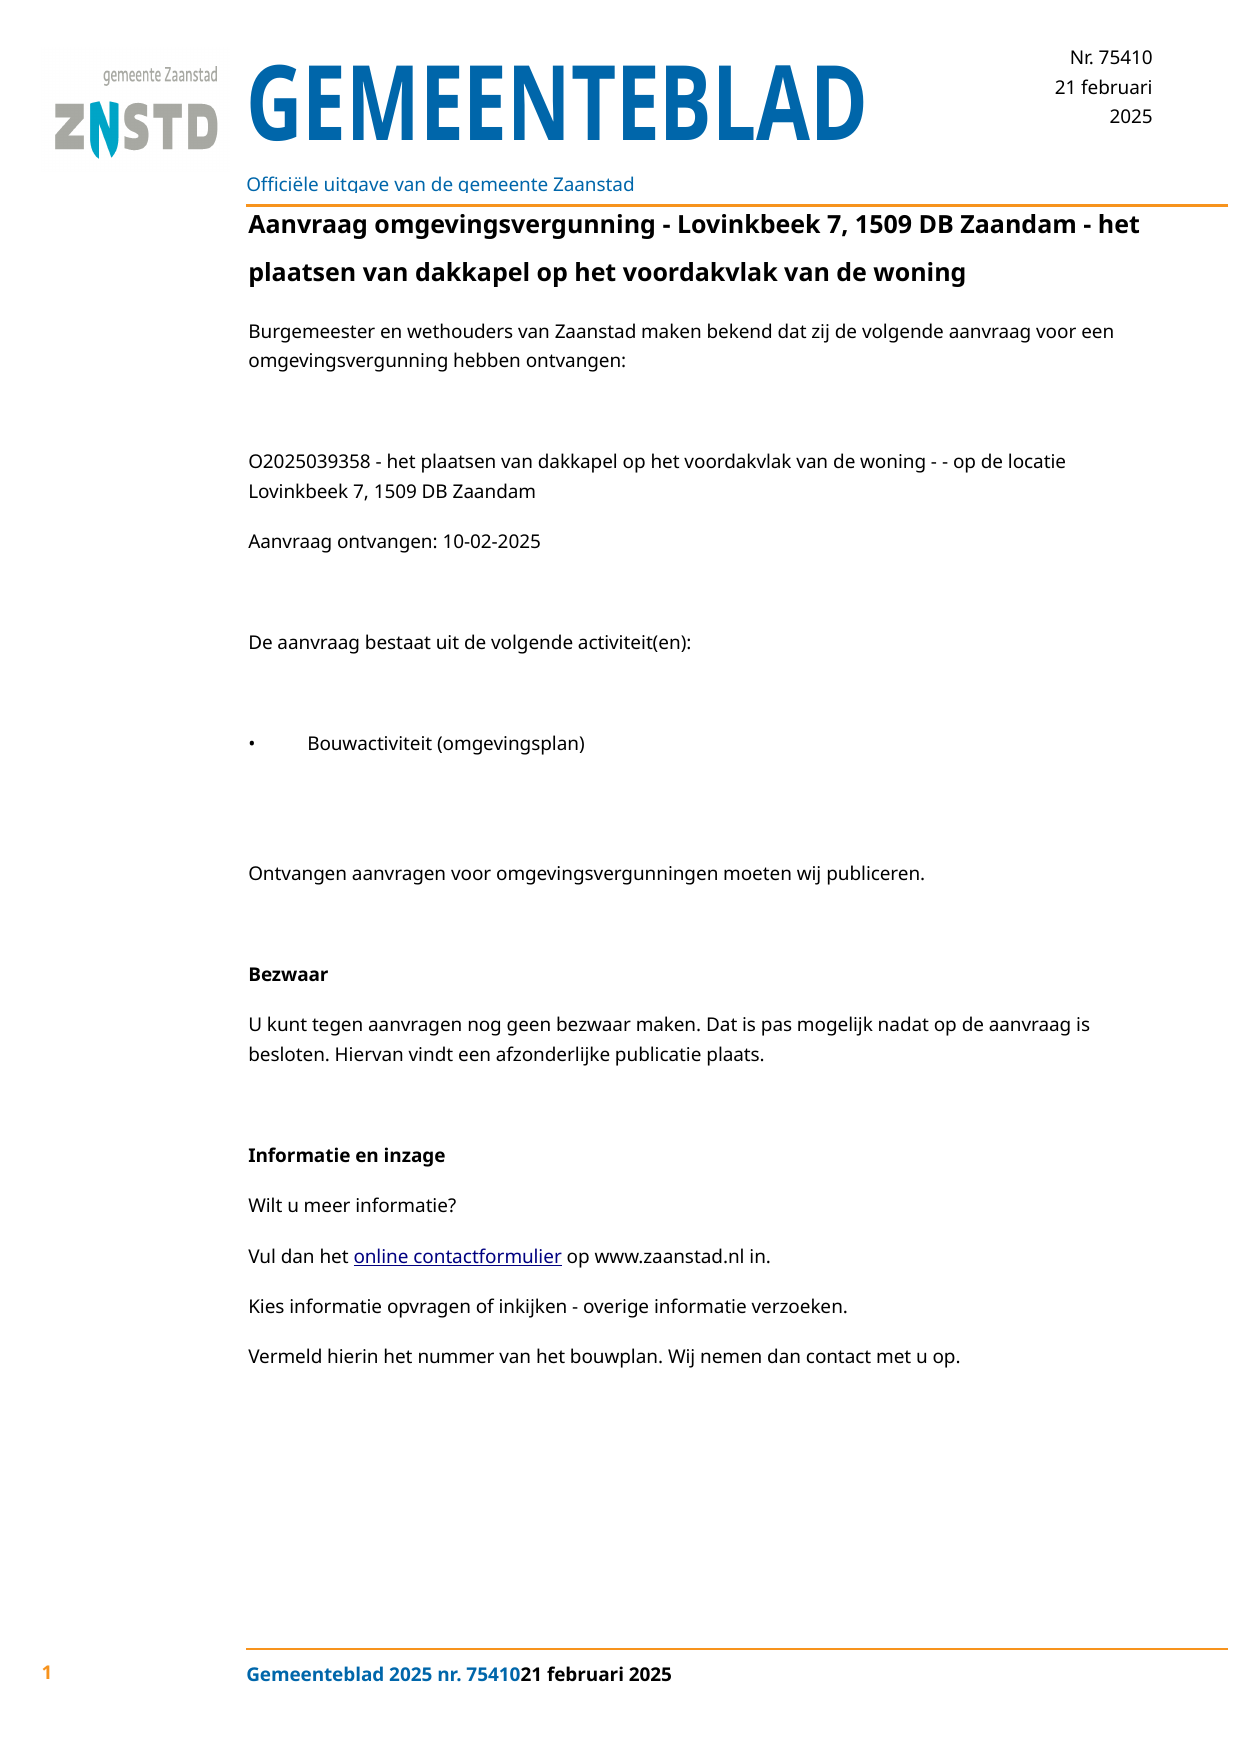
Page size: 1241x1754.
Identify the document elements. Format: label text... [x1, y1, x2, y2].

text Ontvangen aanvragen voor omgevingsvergunningen moeten wij publiceren. [248, 860, 1152, 886]
text Aanvraag ontvangen: 10-02-2025 [248, 528, 1152, 554]
text Informatie en inzage [248, 1142, 1152, 1168]
text Vermeld hierin het nummer van het bouwplan. Wij nemen dan contact met u op. [248, 1344, 1152, 1369]
text Kies informatie opvragen of inkijken - overige informatie verzoeken. [248, 1293, 1152, 1319]
picture [41, 47, 231, 172]
text Aanvraag omgevingsvergunning - Lovinkbeek 7, 1509 DB Zaandam - het plaatsen van dakkapel op het voordakvlak van de woning [248, 207, 1152, 288]
text U kunt tegen aanvragen nog geen bezwaar maken. Dat is pas mogelijk nadat op de aanvraag is besloten. Hiervan vindt een afzonderlijke publicatie plaats. [248, 1012, 1152, 1067]
text Vul dan het online contactformulier op www.zaanstad.nl in. [248, 1243, 1152, 1269]
text De aanvraag bestaat uit de volgende activiteit(en): [248, 629, 1152, 655]
text Bezwaar [248, 961, 1152, 987]
text Wilt u meer informatie? [248, 1192, 1152, 1218]
text Burgemeester en wethouders van Zaanstad maken bekend dat zij de volgende aanvraag voor een omgevingsvergunning hebben ontvangen: [248, 318, 1152, 373]
text O2025039358 - het plaatsen van dakkapel op het voordakvlak van de woning - - op de locatie Lovinkbeek 7, 1509 DB Zaandam [248, 448, 1152, 504]
list Bouwactiviteit (omgevingsplan) [248, 730, 1152, 756]
